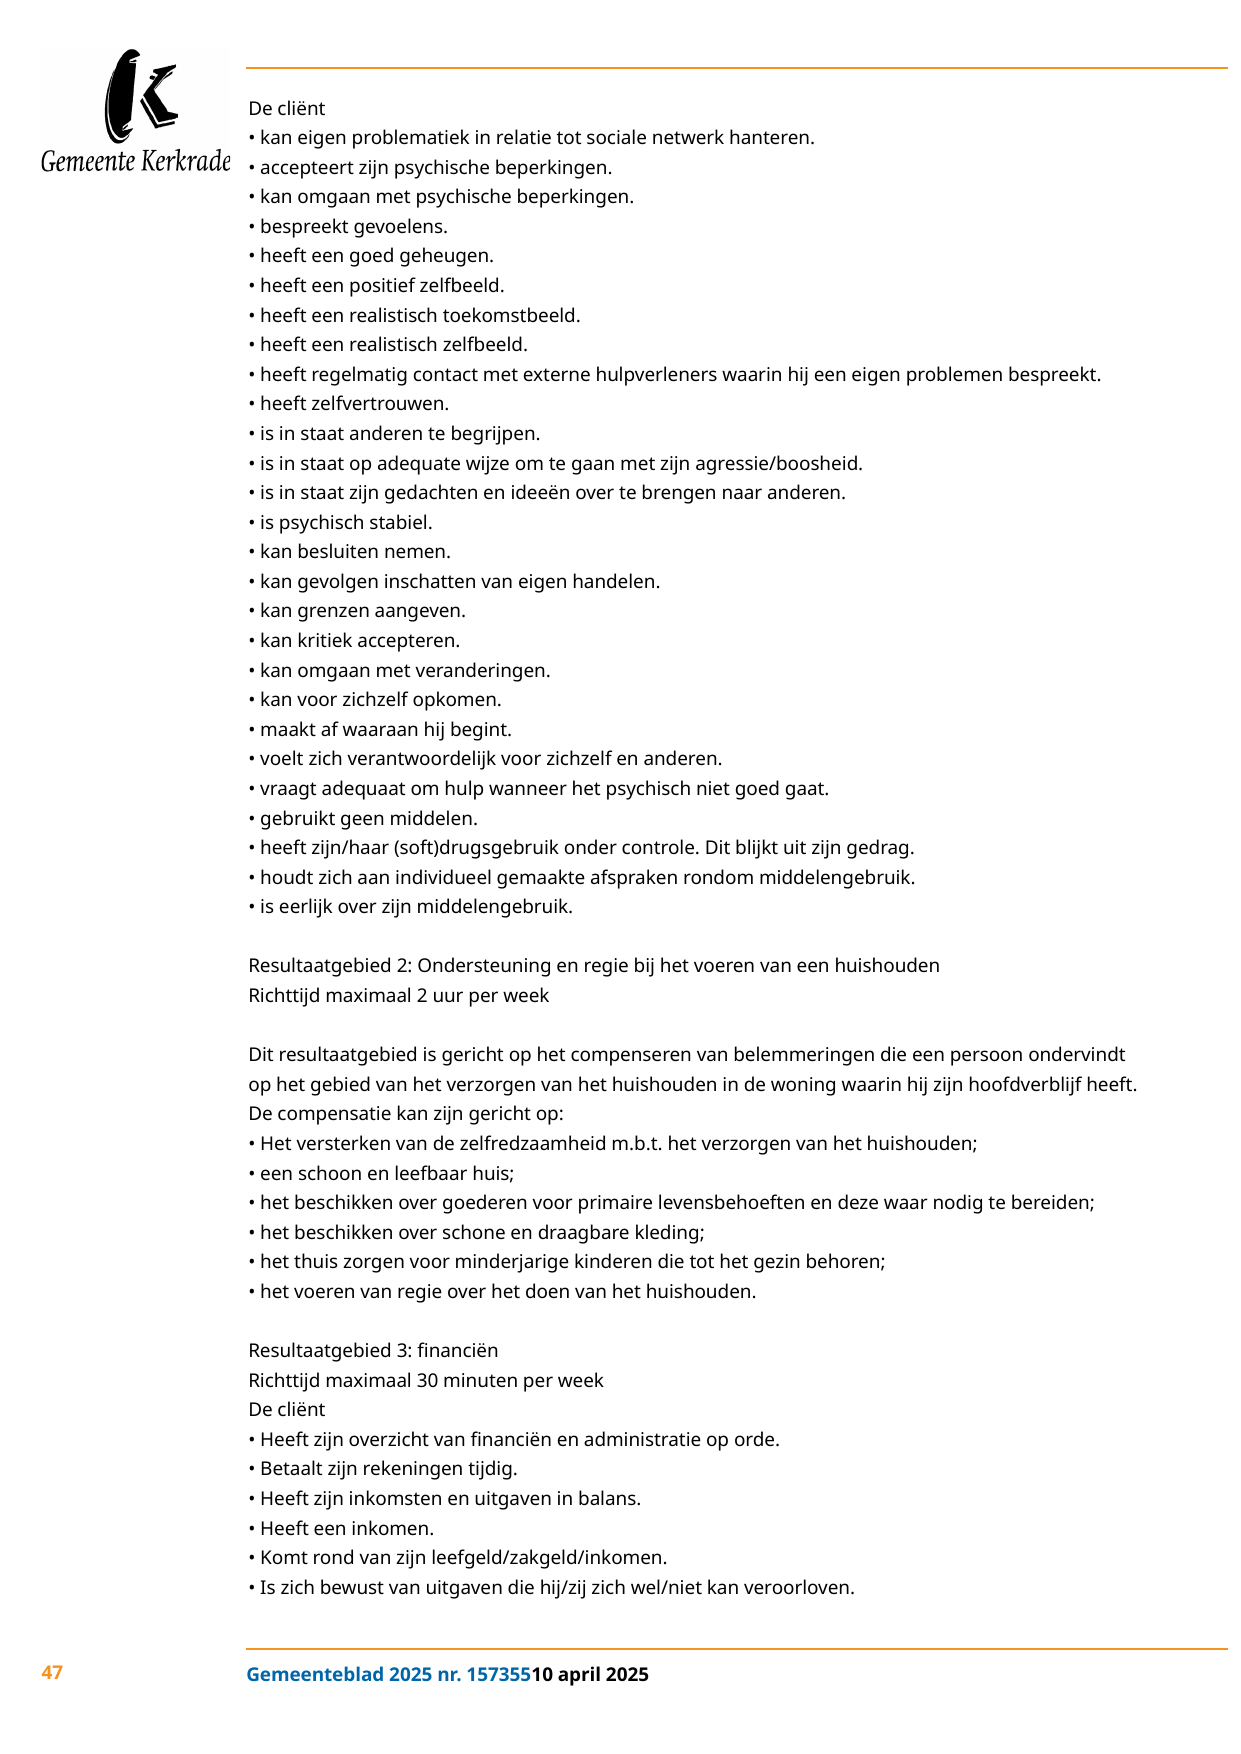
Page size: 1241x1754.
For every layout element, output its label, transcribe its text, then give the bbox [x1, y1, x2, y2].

text • bespreekt gevoelens. [248, 213, 1152, 239]
text • Heeft zijn inkomsten en uitgaven in balans. [248, 1485, 1152, 1511]
text • heeft een positief zelfbeeld. [248, 272, 1152, 298]
text • is in staat op adequate wijze om te gaan met zijn agressie/boosheid. [248, 450, 1152, 476]
text • Is zich bewust van uitgaven die hij/zij zich wel/niet kan veroorloven. [248, 1574, 1152, 1600]
text De cliënt [248, 95, 1152, 121]
text • accepteert zijn psychische beperkingen. [248, 154, 1152, 180]
text Richttijd maximaal 30 minuten per week [248, 1367, 1152, 1393]
text • het beschikken over schone en draagbare kleding; [248, 1219, 1152, 1245]
text • vraagt adequaat om hulp wanneer het psychisch niet goed gaat. [248, 775, 1152, 801]
text • kan besluiten nemen. [248, 538, 1152, 564]
text • het thuis zorgen voor minderjarige kinderen die tot het gezin behoren; [248, 1248, 1152, 1274]
text • voelt zich verantwoordelijk voor zichzelf en anderen. [248, 746, 1152, 771]
text • kan omgaan met veranderingen. [248, 657, 1152, 683]
text • heeft een goed geheugen. [248, 243, 1152, 268]
text • heeft regelmatig contact met externe hulpverleners waarin hij een eigen problemen bespreekt. [248, 361, 1152, 387]
text • heeft een realistisch toekomstbeeld. [248, 302, 1152, 328]
text • het voeren van regie over het doen van het huishouden. [248, 1278, 1152, 1304]
text Resultaatgebied 3: financiën [248, 1337, 1152, 1363]
text • is eerlijk over zijn middelengebruik. [248, 893, 1152, 919]
text Resultaatgebied 2: Ondersteuning en regie bij het voeren van een huishouden [248, 953, 1152, 978]
text • een schoon en leefbaar huis; [248, 1160, 1152, 1186]
text • is in staat zijn gedachten en ideeën over te brengen naar anderen. [248, 479, 1152, 505]
text • heeft zelfvertrouwen. [248, 391, 1152, 416]
text • kan voor zichzelf opkomen. [248, 686, 1152, 712]
text • is in staat anderen te begrijpen. [248, 420, 1152, 446]
text • maakt af waaraan hij begint. [248, 716, 1152, 742]
picture [41, 47, 231, 172]
text • Heeft een inkomen. [248, 1515, 1152, 1541]
text • heeft zijn/haar (soft)drugsgebruik onder controle. Dit blijkt uit zijn gedrag. [248, 834, 1152, 860]
text • kan kritiek accepteren. [248, 627, 1152, 653]
text • kan omgaan met psychische beperkingen. [248, 183, 1152, 209]
text • gebruikt geen middelen. [248, 805, 1152, 831]
text • kan eigen problematiek in relatie tot sociale netwerk hanteren. [248, 124, 1152, 150]
text • houdt zich aan individueel gemaakte afspraken rondom middelengebruik. [248, 864, 1152, 890]
text Dit resultaatgebied is gericht op het compenseren van belemmeringen die een persoon ondervindt op het gebied van het verzorgen van het huishouden in de woning waarin hij zijn hoofdverblijf heeft. De compensatie kan zijn gericht op: [248, 1041, 1152, 1126]
text • Heeft zijn overzicht van financiën en administratie op orde. [248, 1426, 1152, 1452]
text • Het versterken van de zelfredzaamheid m.b.t. het verzorgen van het huishouden; [248, 1130, 1152, 1156]
text • Betaalt zijn rekeningen tijdig. [248, 1456, 1152, 1481]
text • Komt rond van zijn leefgeld/zakgeld/inkomen. [248, 1544, 1152, 1570]
text • kan gevolgen inschatten van eigen handelen. [248, 568, 1152, 594]
text Richttijd maximaal 2 uur per week [248, 982, 1152, 1008]
text • heeft een realistisch zelfbeeld. [248, 331, 1152, 357]
text De cliënt [248, 1396, 1152, 1422]
text • is psychisch stabiel. [248, 509, 1152, 535]
text • het beschikken over goederen voor primaire levensbehoeften en deze waar nodig te bereiden; [248, 1189, 1152, 1215]
text • kan grenzen aangeven. [248, 598, 1152, 623]
